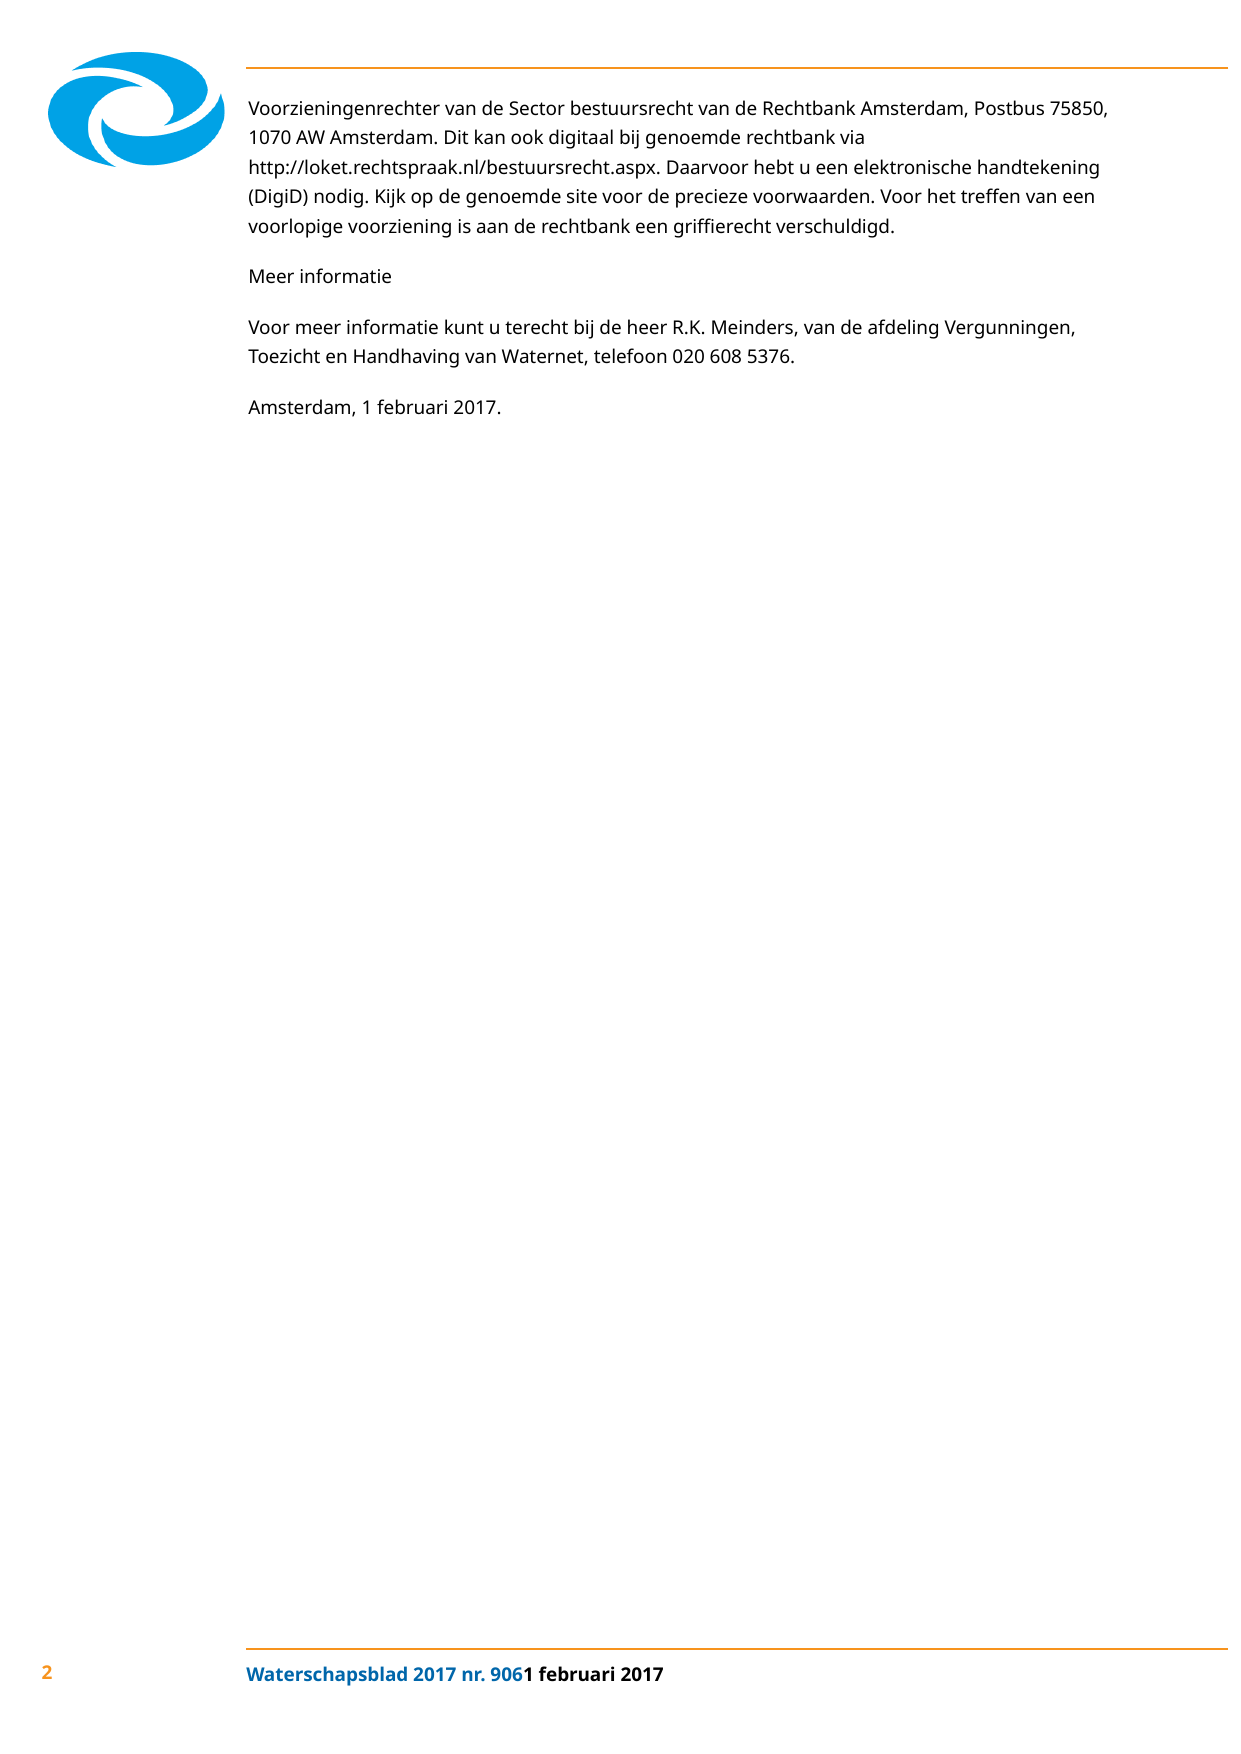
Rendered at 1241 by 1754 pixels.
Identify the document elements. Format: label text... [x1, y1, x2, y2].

text Voor meer informatie kunt u terecht bij de heer R.K. Meinders, van de afdeling Vergunningen, Toezicht en Handhaving van Waternet, telefoon 020 608 5376. [248, 314, 1152, 369]
text Amsterdam, 1 februari 2017. [248, 394, 1152, 420]
text Voorzieningenrechter van de Sector bestuursrecht van de Rechtbank Amsterdam, Postbus 75850, 1070 AW Amsterdam. Dit kan ook digitaal bij genoemde rechtbank via http://loket.rechtspraak.nl/bestuursrecht.aspx. Daarvoor hebt u een elektronische handtekening (DigiD) nodig. Kijk op de genoemde site voor de precieze voorwaarden. Voor het treffen van een voorlopige voorziening is aan de rechtbank een griffierecht verschuldigd. [248, 95, 1152, 239]
picture [41, 47, 231, 172]
text Meer informatie [248, 263, 1152, 289]
